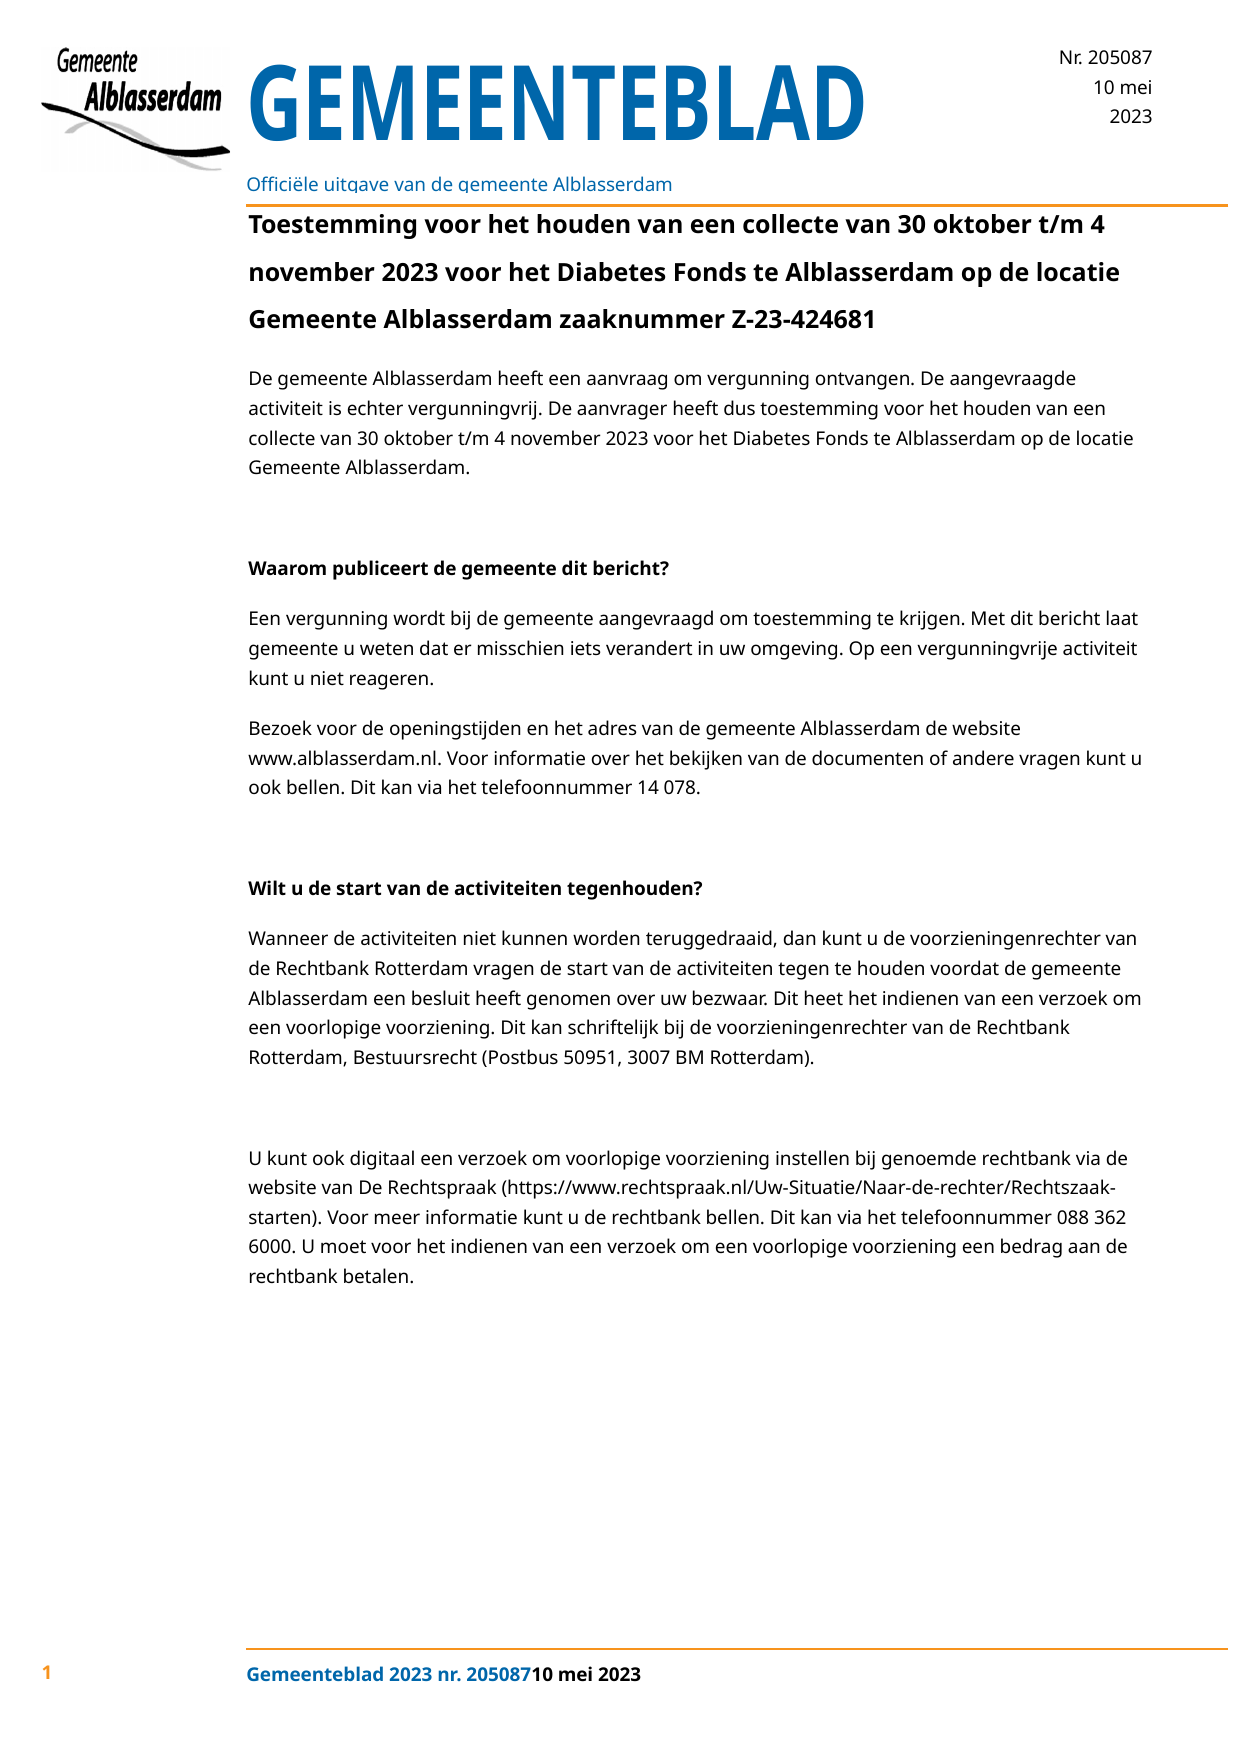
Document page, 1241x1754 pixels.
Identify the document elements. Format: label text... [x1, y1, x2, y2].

text Bezoek voor de openingstijden en het adres van de gemeente Alblasserdam de website www.alblasserdam.nl. Voor informatie over het bekijken van de documenten of andere vragen kunt u ook bellen. Dit kan via het telefoonnummer 14 078. [248, 715, 1152, 800]
text U kunt ook digitaal een verzoek om voorlopige voorziening instellen bij genoemde rechtbank via de website van De Rechtspraak (https://www.rechtspraak.nl/Uw-Situatie/Naar-de-rechter/Rechtszaak-starten). Voor meer informatie kunt u de rechtbank bellen. Dit kan via het telefoonnummer 088 362 6000. U moet voor het indienen van een verzoek om een voorlopige voorziening een bedrag aan de rechtbank betalen. [248, 1145, 1152, 1289]
text Toestemming voor het houden van een collecte van 30 oktober t/m 4 november 2023 voor het Diabetes Fonds te Alblasserdam op de locatie Gemeente Alblasserdam zaaknummer Z-23-424681 [248, 207, 1152, 336]
text Waarom publiceert de gemeente dit bericht? [248, 555, 1152, 581]
picture [41, 47, 231, 172]
text Wilt u de start van de activiteiten tegenhouden? [248, 875, 1152, 901]
text Een vergunning wordt bij de gemeente aangevraagd om toestemming te krijgen. Met dit bericht laat gemeente u weten dat er misschien iets verandert in uw omgeving. Op een vergunningvrije activiteit kunt u niet reageren. [248, 606, 1152, 690]
text Wanneer de activiteiten niet kunnen worden teruggedraaid, dan kunt u de voorzieningenrechter van de Rechtbank Rotterdam vragen de start van de activiteiten tegen te houden voordat de gemeente Alblasserdam een besluit heeft genomen over uw bezwaar. Dit heet het indienen van een verzoek om een voorlopige voorziening. Dit kan schriftelijk bij de voorzieningenrechter van de Rechtbank Rotterdam, Bestuursrecht (Postbus 50951, 3007 BM Rotterdam). [248, 926, 1152, 1069]
text De gemeente Alblasserdam heeft een aanvraag om vergunning ontvangen. De aangevraagde activiteit is echter vergunningvrij. De aanvrager heeft dus toestemming voor het houden van een collecte van 30 oktober t/m 4 november 2023 voor het Diabetes Fonds te Alblasserdam op de locatie Gemeente Alblasserdam. [248, 366, 1152, 480]
